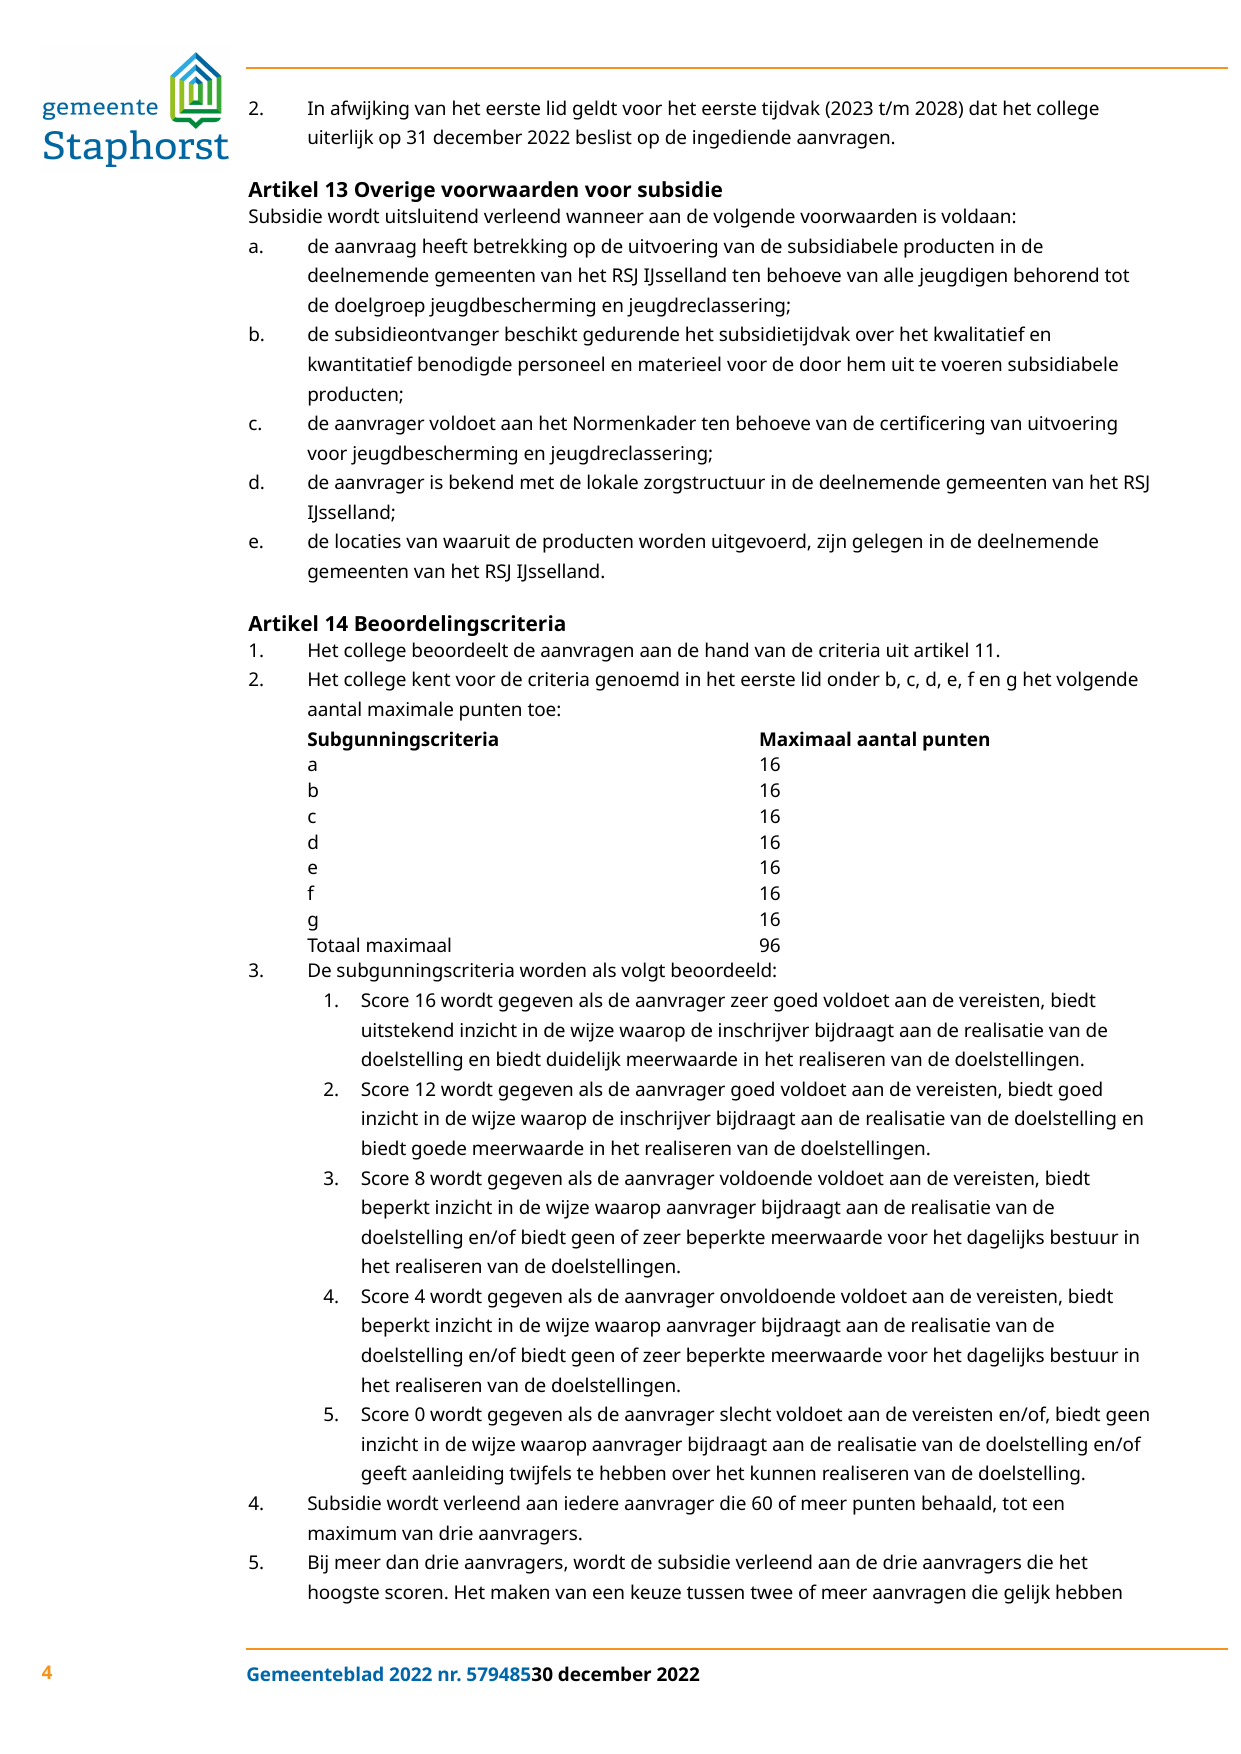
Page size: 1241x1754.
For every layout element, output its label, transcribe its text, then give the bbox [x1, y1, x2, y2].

list Het college beoordeelt de aanvragen aan de hand van de criteria uit artikel 11. [248, 637, 1152, 663]
table_cell 16 [759, 778, 1211, 803]
table_cell b [307, 778, 759, 803]
table_cell 16 [759, 880, 1211, 906]
table_cell 16 [759, 803, 1211, 829]
table_cell g [307, 906, 759, 932]
table_cell c [307, 803, 759, 829]
table_cell 16 [759, 906, 1211, 932]
list De subgunningscriteria worden als volgt beoordeeld: [248, 958, 1152, 983]
table_header Subgunningscriteria [307, 726, 759, 752]
table_cell a [307, 752, 759, 777]
text Subsidie wordt uitsluitend verleend wanneer aan de volgende voorwaarden is voldaan: [248, 203, 1152, 229]
table_cell 16 [759, 855, 1211, 880]
list de aanvraag heeft betrekking op de uitvoering van de subsidiabele producten in de deelnemende gemeenten van het RSJ IJsselland ten behoeve van alle jeugdigen behorend tot de doelgroep jeugdbescherming en jeugdreclassering; [248, 233, 1152, 318]
text Artikel 13 Overige voorwaarden voor subsidie [248, 175, 1152, 203]
text Artikel 14 Beoordelingscriteria [248, 609, 1152, 637]
list Score 4 wordt gegeven als de aanvrager onvoldoende voldoet aan de vereisten, biedt beperkt inzicht in de wijze waarop aanvrager bijdraagt aan de realisatie van de doelstelling en/of biedt geen of zeer beperkte meerwaarde voor het dagelijks bestuur in het realiseren van de doelstellingen. [323, 1283, 1152, 1397]
table_cell 16 [759, 829, 1211, 854]
list Score 8 wordt gegeven als de aanvrager voldoende voldoet aan de vereisten, biedt beperkt inzicht in de wijze waarop aanvrager bijdraagt aan de realisatie van de doelstelling en/of biedt geen of zeer beperkte meerwaarde voor het dagelijks bestuur in het realiseren van de doelstellingen. [323, 1165, 1152, 1279]
table_header Maximaal aantal punten [759, 726, 1211, 752]
list In afwijking van het eerste lid geldt voor het eerste tijdvak (2023 t/m 2028) dat het college uiterlijk op 31 december 2022 beslist op de ingediende aanvragen. [248, 95, 1152, 150]
list Score 16 wordt gegeven als de aanvrager zeer goed voldoet aan de vereisten, biedt uitstekend inzicht in de wijze waarop de inschrijver bijdraagt aan de realisatie van de doelstelling en biedt duidelijk meerwaarde in het realiseren van de doelstellingen. [323, 987, 1152, 1072]
table_cell 16 [759, 752, 1211, 777]
list Het college kent voor de criteria genoemd in het eerste lid onder b, c, d, e, f en g het volgende aantal maximale punten toe: [248, 667, 1152, 722]
list Score 12 wordt gegeven als de aanvrager goed voldoet aan de vereisten, biedt goed inzicht in de wijze waarop de inschrijver bijdraagt aan de realisatie van de doelstelling en biedt goede meerwaarde in het realiseren van de doelstellingen. [323, 1076, 1152, 1161]
list de aanvrager is bekend met de lokale zorgstructuur in de deelnemende gemeenten van het RSJ IJsselland; [248, 469, 1152, 525]
list Score 0 wordt gegeven als de aanvrager slecht voldoet aan de vereisten en/of, biedt geen inzicht in de wijze waarop aanvrager bijdraagt aan de realisatie van de doelstelling en/of geeft aanleiding twijfels te hebben over het kunnen realiseren van de doelstelling. [323, 1401, 1152, 1486]
list de subsidieontvanger beschikt gedurende het subsidietijdvak over het kwalitatief en kwantitatief benodigde personeel en materieel voor de door hem uit te voeren subsidiabele producten; [248, 322, 1152, 406]
list de aanvrager voldoet aan het Normenkader ten behoeve van de certificering van uitvoering voor jeugdbescherming en jeugdreclassering; [248, 410, 1152, 466]
list de locaties van waaruit de producten worden uitgevoerd, zijn gelegen in de deelnemende gemeenten van het RSJ IJsselland. [248, 529, 1152, 584]
list Bij meer dan drie aanvragers, wordt de subsidie verleend aan de drie aanvragers die het hoogste scoren. Het maken van een keuze tussen twee of meer aanvragen die gelijk hebben [248, 1549, 1152, 1604]
table_cell Totaal maximaal [307, 932, 759, 957]
table_cell 96 [759, 932, 1211, 957]
table_cell f [307, 880, 759, 906]
list Subsidie wordt verleend aan iedere aanvrager die 60 of meer punten behaald, tot een maximum van drie aanvragers. [248, 1490, 1152, 1545]
table_cell e [307, 855, 759, 880]
table_cell d [307, 829, 759, 854]
picture [41, 47, 231, 172]
